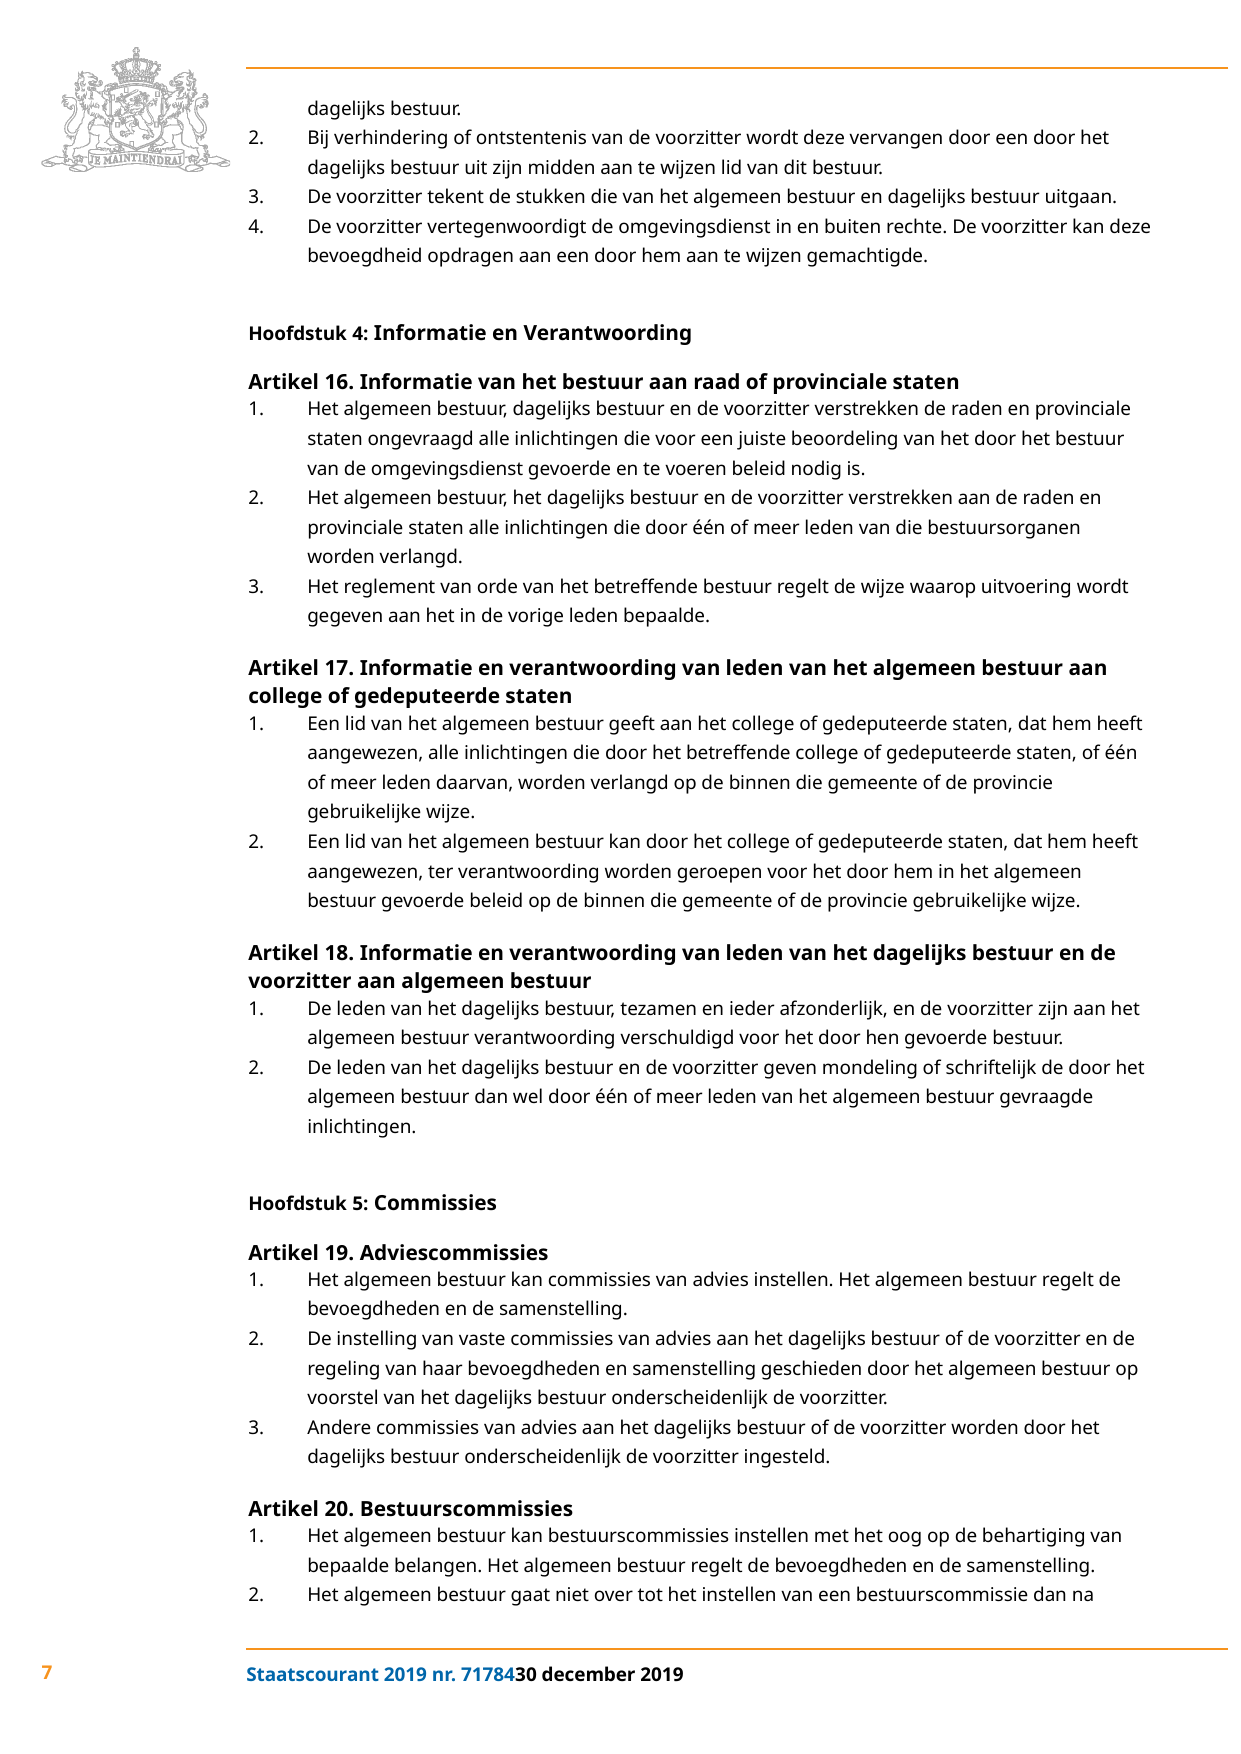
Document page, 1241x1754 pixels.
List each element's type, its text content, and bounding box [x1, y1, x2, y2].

list Het algemeen bestuur, het dagelijks bestuur en de voorzitter verstrekken aan de raden en provinciale staten alle inlichtingen die door één of meer leden van die bestuursorganen worden verlangd. [248, 484, 1152, 569]
text Artikel 17. Informatie en verantwoording van leden van het algemeen bestuur aan college of gedeputeerde staten [248, 653, 1152, 710]
text Artikel 18. Informatie en verantwoording van leden van het dagelijks bestuur en de voorzitter aan algemeen bestuur [248, 938, 1152, 995]
list Het algemeen bestuur kan bestuurscommissies instellen met het oog op de behartiging van bepaalde belangen. Het algemeen bestuur regelt de bevoegdheden en de samenstelling. [248, 1522, 1152, 1578]
list Het algemeen bestuur gaat niet over tot het instellen van een bestuurscommissie dan na [248, 1582, 1152, 1607]
list De leden van het dagelijks bestuur, tezamen en ieder afzonderlijk, en de voorzitter zijn aan het algemeen bestuur verantwoording verschuldigd voor het door hen gevoerde bestuur. [248, 995, 1152, 1050]
list Het reglement van orde van het betreffende bestuur regelt de wijze waarop uitvoering wordt gegeven aan het in de vorige leden bepaalde. [248, 573, 1152, 628]
list Bij verhindering of ontstentenis van de voorzitter wordt deze vervangen door een door het dagelijks bestuur uit zijn midden aan te wijzen lid van dit bestuur. [248, 124, 1152, 180]
list De leden van het dagelijks bestuur en de voorzitter geven mondeling of schriftelijk de door het algemeen bestuur dan wel door één of meer leden van het algemeen bestuur gevraagde inlichtingen. [248, 1054, 1152, 1139]
list Het algemeen bestuur kan commissies van advies instellen. Het algemeen bestuur regelt de bevoegdheden en de samenstelling. [248, 1266, 1152, 1321]
text Hoofdstuk 4: Informatie en Verantwoording [248, 318, 1152, 346]
list Andere commissies van advies aan het dagelijks bestuur of de voorzitter worden door het dagelijks bestuur onderscheidenlijk de voorzitter ingesteld. [248, 1414, 1152, 1469]
text Hoofdstuk 5: Commissies [248, 1188, 1152, 1217]
text Artikel 16. Informatie van het bestuur aan raad of provinciale staten [248, 367, 1152, 396]
list Het algemeen bestuur, dagelijks bestuur en de voorzitter verstrekken de raden en provinciale staten ongevraagd alle inlichtingen die voor een juiste beoordeling van het door het bestuur van de omgevingsdienst gevoerde en te voeren beleid nodig is. [248, 396, 1152, 481]
list De voorzitter tekent de stukken die van het algemeen bestuur en dagelijks bestuur uitgaan. [248, 183, 1152, 209]
list dagelijks bestuur. [248, 95, 1152, 121]
text Artikel 20. Bestuurscommissies [248, 1494, 1152, 1522]
list Een lid van het algemeen bestuur kan door het college of gedeputeerde staten, dat hem heeft aangewezen, ter verantwoording worden geroepen voor het door hem in het algemeen bestuur gevoerde beleid op de binnen die gemeente of de provincie gebruikelijke wijze. [248, 828, 1152, 913]
text Artikel 19. Adviescommissies [248, 1238, 1152, 1266]
list De voorzitter vertegenwoordigt de omgevingsdienst in en buiten rechte. De voorzitter kan deze bevoegdheid opdragen aan een door hem aan te wijzen gemachtigde. [248, 213, 1152, 268]
list Een lid van het algemeen bestuur geeft aan het college of gedeputeerde staten, dat hem heeft aangewezen, alle inlichtingen die door het betreffende college of gedeputeerde staten, of één of meer leden daarvan, worden verlangd op de binnen die gemeente of de provincie gebruikelijke wijze. [248, 710, 1152, 824]
picture [41, 47, 231, 172]
list De instelling van vaste commissies van advies aan het dagelijks bestuur of de voorzitter en de regeling van haar bevoegdheden en samenstelling geschieden door het algemeen bestuur op voorstel van het dagelijks bestuur onderscheidenlijk de voorzitter. [248, 1325, 1152, 1410]
